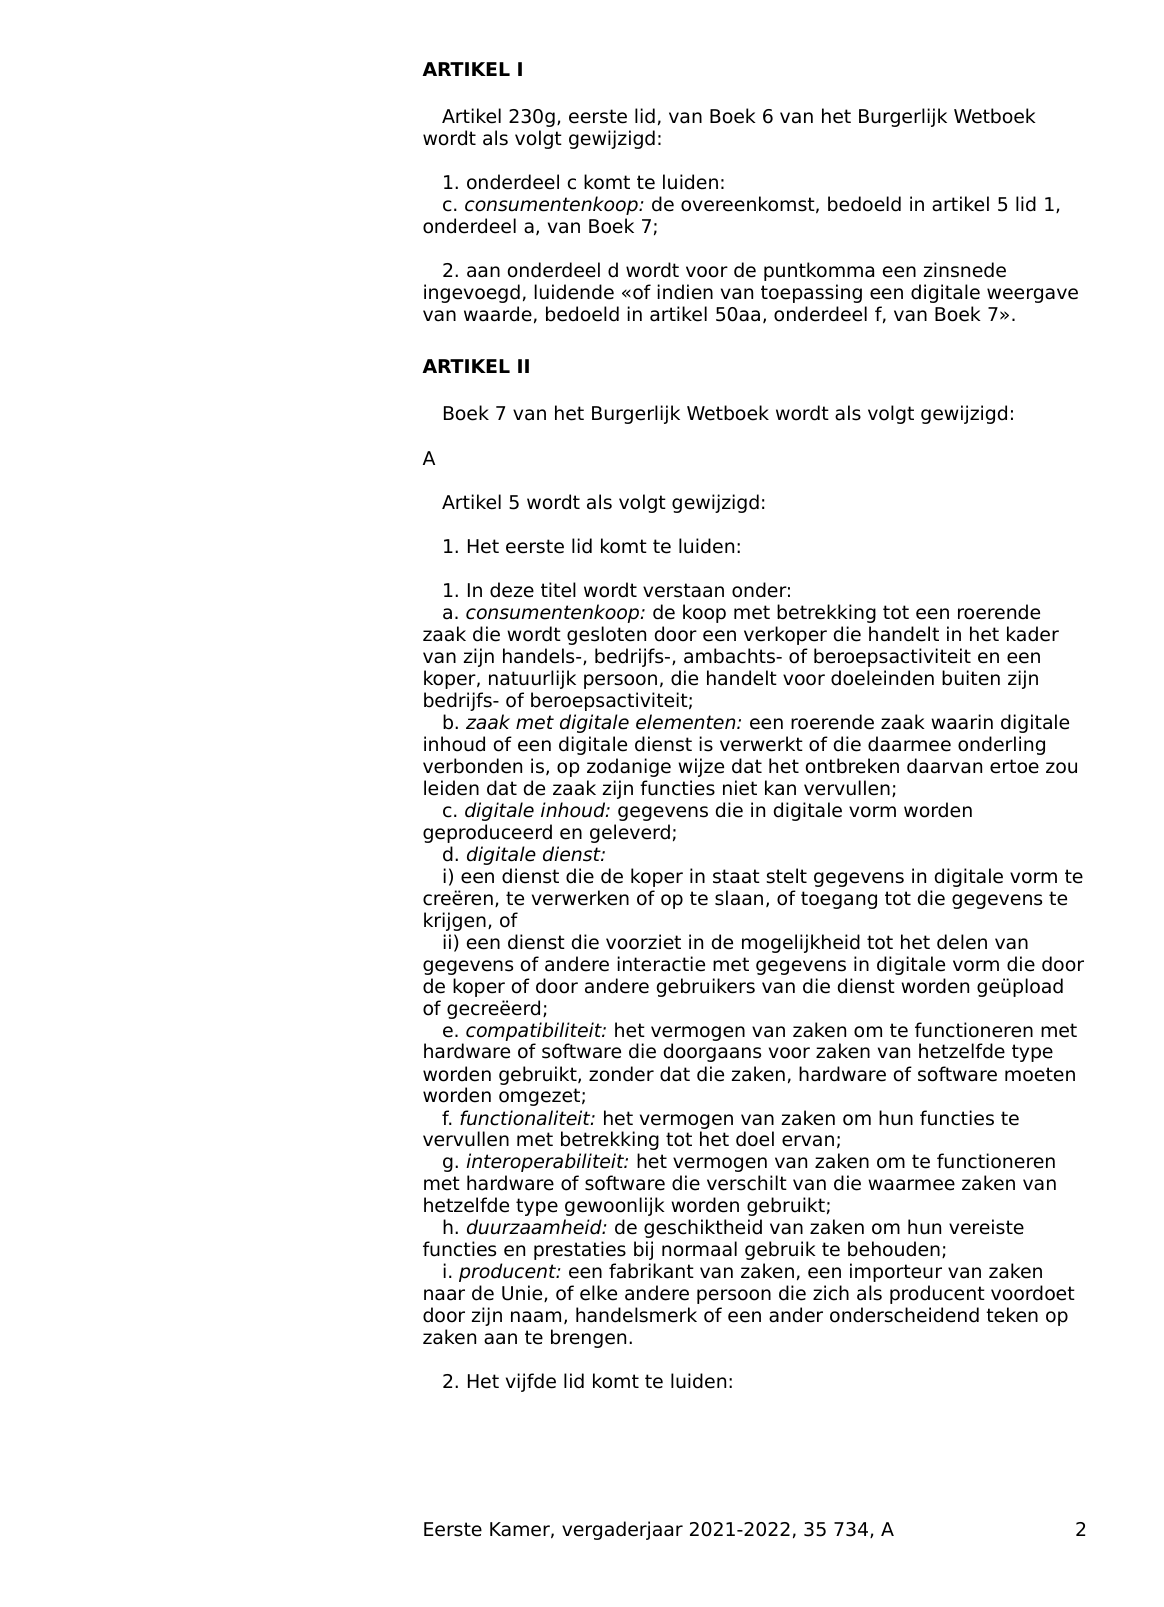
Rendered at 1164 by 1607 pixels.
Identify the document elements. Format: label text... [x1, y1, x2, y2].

text 1. Het eerste lid komt te luiden: [422, 536, 1087, 558]
text i. producent: een fabrikant van zaken, een importeur van zaken naar de Unie, of elke andere persoon die zich als producent voordoet door zijn naam, handelsmerk of een ander onderscheidend teken op zaken aan te brengen. [422, 1261, 1087, 1349]
subtitle ARTIKEL I [422, 59, 1087, 81]
text 1. onderdeel c komt te luiden: [422, 172, 1087, 194]
text h. duurzaamheid: de geschiktheid van zaken om hun vereiste functies en prestaties bij normaal gebruik te behouden; [422, 1217, 1087, 1261]
text Artikel 230g, eerste lid, van Boek 6 van het Burgerlijk Wetboek wordt als volgt gewijzigd: [422, 106, 1087, 150]
text e. compatibiliteit: het vermogen van zaken om te functioneren met hardware of software die doorgaans voor zaken van hetzelfde type worden gebruikt, zonder dat die zaken, hardware of software moeten worden omgezet; [422, 1019, 1087, 1107]
subtitle ARTIKEL II [422, 356, 1087, 378]
text Boek 7 van het Burgerlijk Wetboek wordt als volgt gewijzigd: [422, 403, 1087, 425]
text f. functionaliteit: het vermogen van zaken om hun functies te vervullen met betrekking tot het doel ervan; [422, 1107, 1087, 1151]
text A [422, 447, 1087, 469]
text g. interoperabiliteit: het vermogen van zaken om te functioneren met hardware of software die verschilt van die waarmee zaken van hetzelfde type gewoonlijk worden gebruikt; [422, 1151, 1087, 1217]
text i) een dienst die de koper in staat stelt gegevens in digitale vorm te creëren, te verwerken of op te slaan, of toegang tot die gegevens te krijgen, of [422, 866, 1087, 932]
text 2. aan onderdeel d wordt voor de puntkomma een zinsnede ingevoegd, luidende «of indien van toepassing een digitale weergave van waarde, bedoeld in artikel 50aa, onderdeel f, van Boek 7». [422, 260, 1087, 326]
text 2. Het vijfde lid komt te luiden: [422, 1371, 1087, 1393]
text ii) een dienst die voorziet in de mogelijkheid tot het delen van gegevens of andere interactie met gegevens in digitale vorm die door de koper of door andere gebruikers van die dienst worden geüpload of gecreëerd; [422, 932, 1087, 1019]
text Artikel 5 wordt als volgt gewijzigd: [422, 492, 1087, 513]
text c. consumentenkoop: de overeenkomst, bedoeld in artikel 5 lid 1, onderdeel a, van Boek 7; [422, 194, 1087, 238]
text d. digitale dienst: [422, 844, 1087, 866]
text b. zaak met digitale elementen: een roerende zaak waarin digitale inhoud of een digitale dienst is verwerkt of die daarmee onderling verbonden is, op zodanige wijze dat het ontbreken daarvan ertoe zou leiden dat de zaak zijn functies niet kan vervullen; [422, 712, 1087, 800]
text c. digitale inhoud: gegevens die in digitale vorm worden geproduceerd en geleverd; [422, 800, 1087, 844]
text a. consumentenkoop: de koop met betrekking tot een roerende zaak die wordt gesloten door een verkoper die handelt in het kader van zijn handels-, bedrijfs-, ambachts- of beroepsactiviteit en een koper, natuurlijk persoon, die handelt voor doeleinden buiten zijn bedrijfs- of beroepsactiviteit; [422, 602, 1087, 712]
text 1. In deze titel wordt verstaan onder: [422, 580, 1087, 602]
